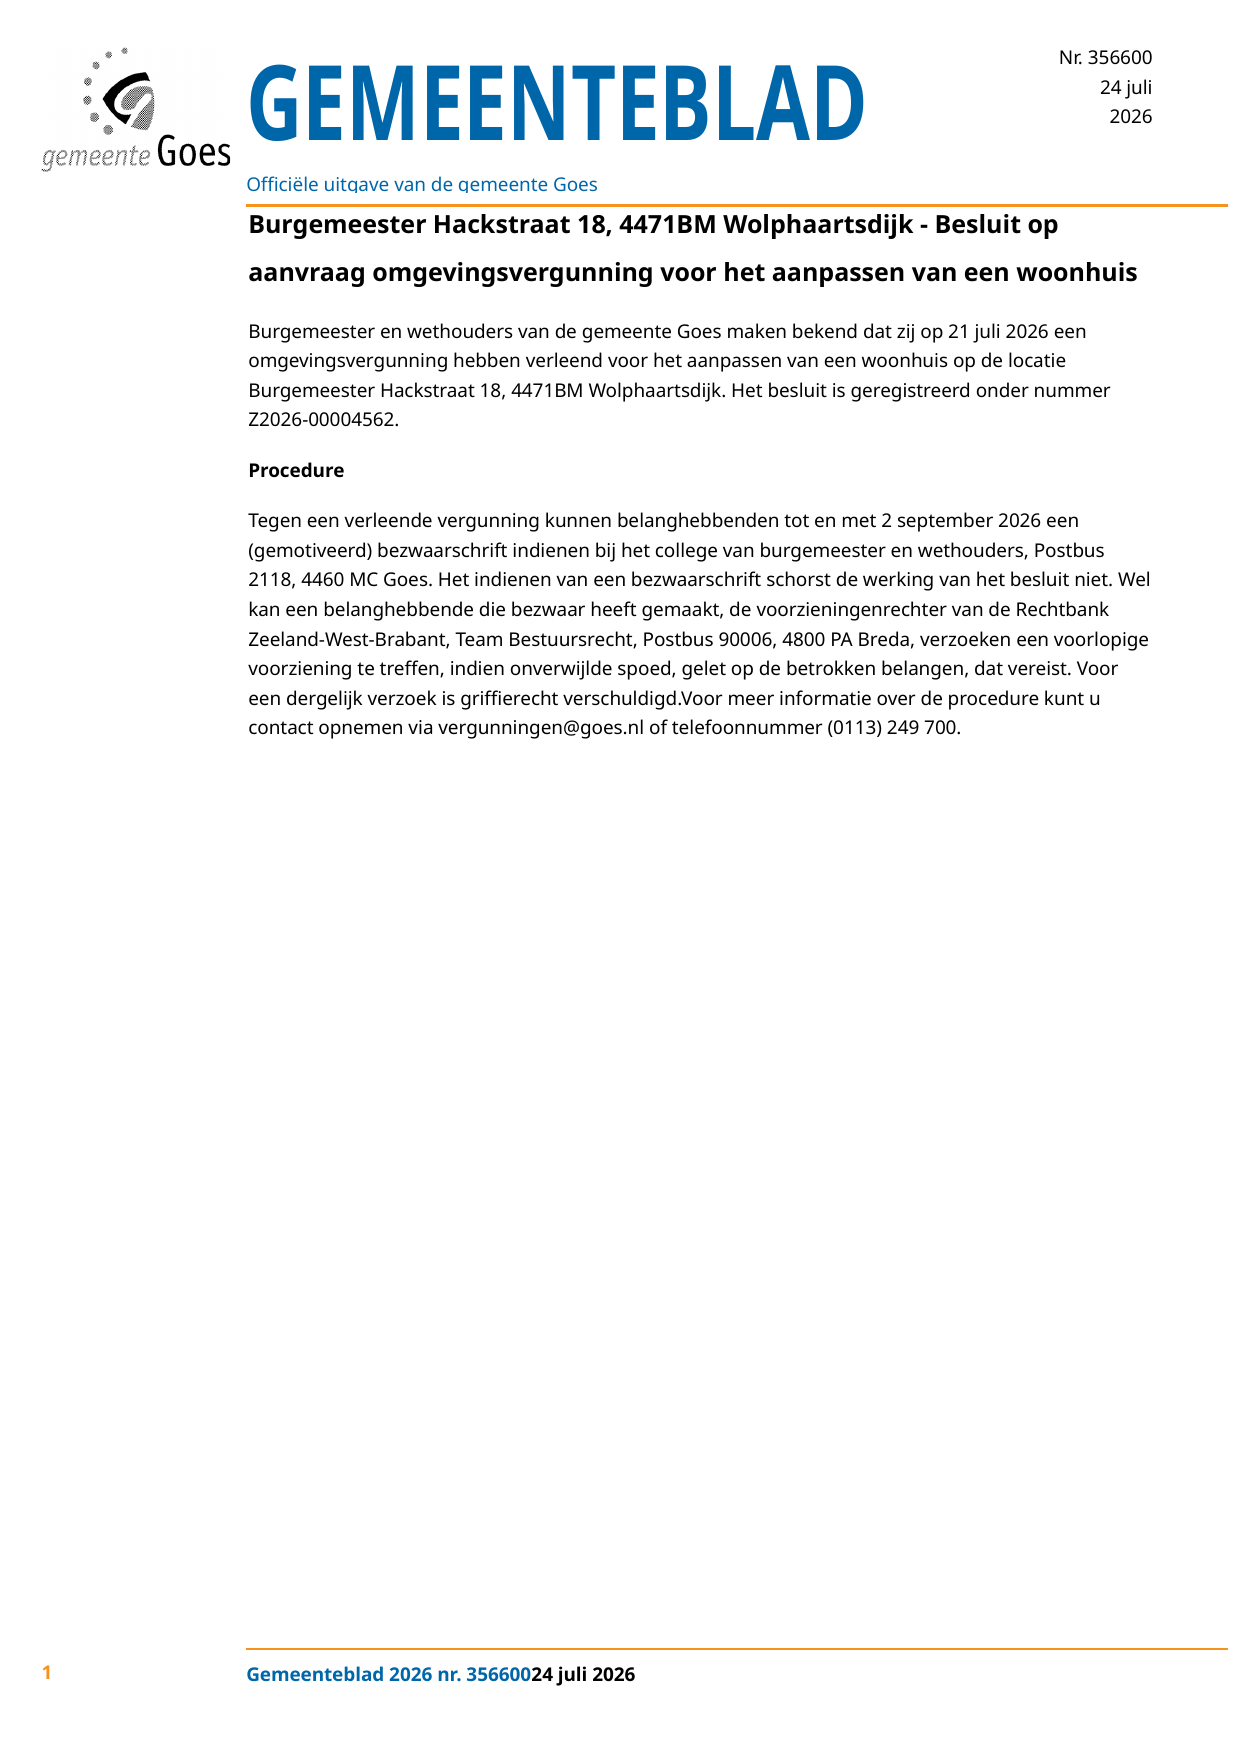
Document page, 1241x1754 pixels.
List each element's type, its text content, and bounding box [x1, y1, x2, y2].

text Burgemeester Hackstraat 18, 4471BM Wolphaartsdijk - Besluit op aanvraag omgevingsvergunning voor het aanpassen van een woonhuis [248, 207, 1152, 288]
text Procedure [248, 457, 1152, 483]
text Tegen een verleende vergunning kunnen belanghebbenden tot en met 2 september 2026 een (gemotiveerd) bezwaarschrift indienen bij het college van burgemeester en wethouders, Postbus 2118, 4460 MC Goes. Het indienen van een bezwaarschrift schorst de werking van het besluit niet. Wel kan een belanghebbende die bezwaar heeft gemaakt, de voorzieningenrechter van de Rechtbank Zeeland-West-Brabant, Team Bestuursrecht, Postbus 90006, 4800 PA Breda, verzoeken een voorlopige voorziening te treffen, indien onverwijlde spoed, gelet op de betrokken belangen, dat vereist. Voor een dergelijk verzoek is griffierecht verschuldigd.Voor meer informatie over de procedure kunt u contact opnemen via vergunningen@goes.nl of telefoonnummer (0113) 249 700. [248, 507, 1152, 740]
text Burgemeester en wethouders van de gemeente Goes maken bekend dat zij op 21 juli 2026 een omgevingsvergunning hebben verleend voor het aanpassen van een woonhuis op de locatie Burgemeester Hackstraat 18, 4471BM Wolphaartsdijk. Het besluit is geregistreerd onder nummer Z2026-00004562. [248, 318, 1152, 432]
picture [41, 47, 231, 172]
